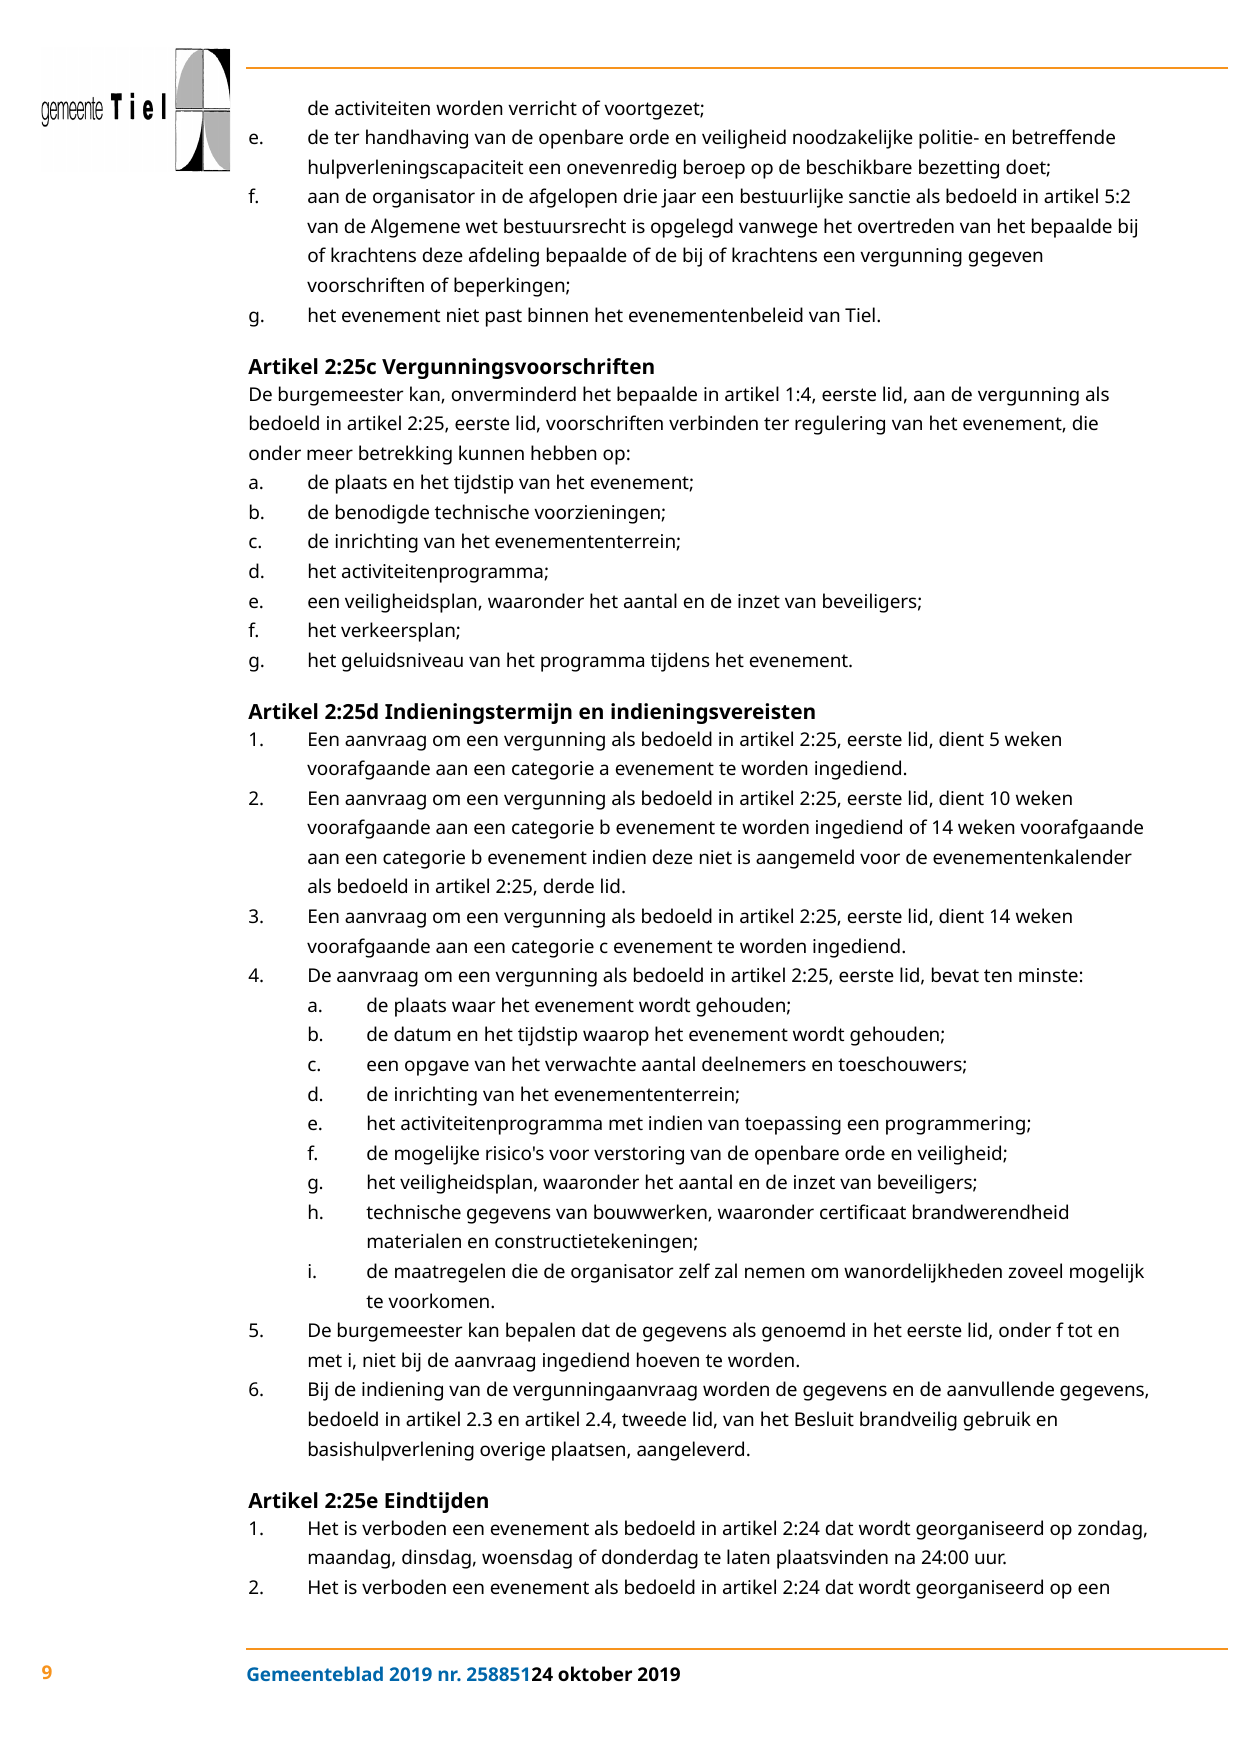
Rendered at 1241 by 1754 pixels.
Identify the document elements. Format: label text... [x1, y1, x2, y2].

list Een aanvraag om een vergunning als bedoeld in artikel 2:25, eerste lid, dient 14 weken voorafgaande aan een categorie c evenement te worden ingediend. [248, 903, 1152, 959]
list Bij de indiening van de vergunningaanvraag worden de gegevens en de aanvullende gegevens, bedoeld in artikel 2.3 en artikel 2.4, tweede lid, van het Besluit brandveilig gebruik en basishulpverlening overige plaatsen, aangeleverd. [248, 1377, 1152, 1462]
list de ter handhaving van de openbare orde en veiligheid noodzakelijke politie- en betreffende hulpverleningscapaciteit een onevenredig beroep op de beschikbare bezetting doet; [248, 124, 1152, 180]
list het activiteitenprogramma; [248, 558, 1152, 584]
text Artikel 2:25e Eindtijden [248, 1486, 1152, 1515]
list Het is verboden een evenement als bedoeld in artikel 2:24 dat wordt georganiseerd op zondag, maandag, dinsdag, woensdag of donderdag te laten plaatsvinden na 24:00 uur. [248, 1515, 1152, 1570]
list Een aanvraag om een vergunning als bedoeld in artikel 2:25, eerste lid, dient 5 weken voorafgaande aan een categorie a evenement te worden ingediend. [248, 726, 1152, 781]
text Artikel 2:25c Vergunningsvoorschriften [248, 352, 1152, 381]
list een veiligheidsplan, waaronder het aantal en de inzet van beveiligers; [248, 588, 1152, 613]
list de benodigde technische voorzieningen; [248, 499, 1152, 525]
text Artikel 2:25d Indieningstermijn en indieningsvereisten [248, 697, 1152, 726]
list de mogelijke risico's voor verstoring van de openbare orde en veiligheid; [307, 1140, 1152, 1166]
list De burgemeester kan bepalen dat de gegevens als genoemd in het eerste lid, onder f tot en met i, niet bij de aanvraag ingediend hoeven te worden. [248, 1317, 1152, 1373]
text De burgemeester kan, onverminderd het bepaalde in artikel 1:4, eerste lid, aan de vergunning als bedoeld in artikel 2:25, eerste lid, voorschriften verbinden ter regulering van het evenement, die onder meer betrekking kunnen hebben op: [248, 381, 1152, 466]
list de inrichting van het evenemententerrein; [248, 529, 1152, 554]
list Een aanvraag om een vergunning als bedoeld in artikel 2:25, eerste lid, dient 10 weken voorafgaande aan een categorie b evenement te worden ingediend of 14 weken voorafgaande aan een categorie b evenement indien deze niet is aangemeld voor de evenementenkalender als bedoeld in artikel 2:25, derde lid. [248, 785, 1152, 899]
list het evenement niet past binnen het evenementenbeleid van Tiel. [248, 302, 1152, 328]
list De aanvraag om een vergunning als bedoeld in artikel 2:25, eerste lid, bevat ten minste: [248, 962, 1152, 988]
list Het is verboden een evenement als bedoeld in artikel 2:24 dat wordt georganiseerd op een [248, 1574, 1152, 1599]
list een opgave van het verwachte aantal deelnemers en toeschouwers; [307, 1051, 1152, 1077]
list de plaats waar het evenement wordt gehouden; [307, 992, 1152, 1018]
list technische gegevens van bouwwerken, waaronder certificaat brandwerendheid materialen en constructietekeningen; [307, 1199, 1152, 1254]
list de activiteiten worden verricht of voortgezet; [248, 95, 1152, 121]
list de plaats en het tijdstip van het evenement; [248, 469, 1152, 495]
list het geluidsniveau van het programma tijdens het evenement. [248, 647, 1152, 673]
list de maatregelen die de organisator zelf zal nemen om wanordelijkheden zoveel mogelijk te voorkomen. [307, 1258, 1152, 1314]
list aan de organisator in de afgelopen drie jaar een bestuurlijke sanctie als bedoeld in artikel 5:2 van de Algemene wet bestuursrecht is opgelegd vanwege het overtreden van het bepaalde bij of krachtens deze afdeling bepaalde of de bij of krachtens een vergunning gegeven voorschriften of beperkingen; [248, 183, 1152, 298]
list de inrichting van het evenemententerrein; [307, 1081, 1152, 1107]
picture [41, 47, 231, 172]
list het activiteitenprogramma met indien van toepassing een programmering; [307, 1110, 1152, 1136]
list het veiligheidsplan, waaronder het aantal en de inzet van beveiligers; [307, 1169, 1152, 1195]
list het verkeersplan; [248, 617, 1152, 643]
list de datum en het tijdstip waarop het evenement wordt gehouden; [307, 1022, 1152, 1047]
